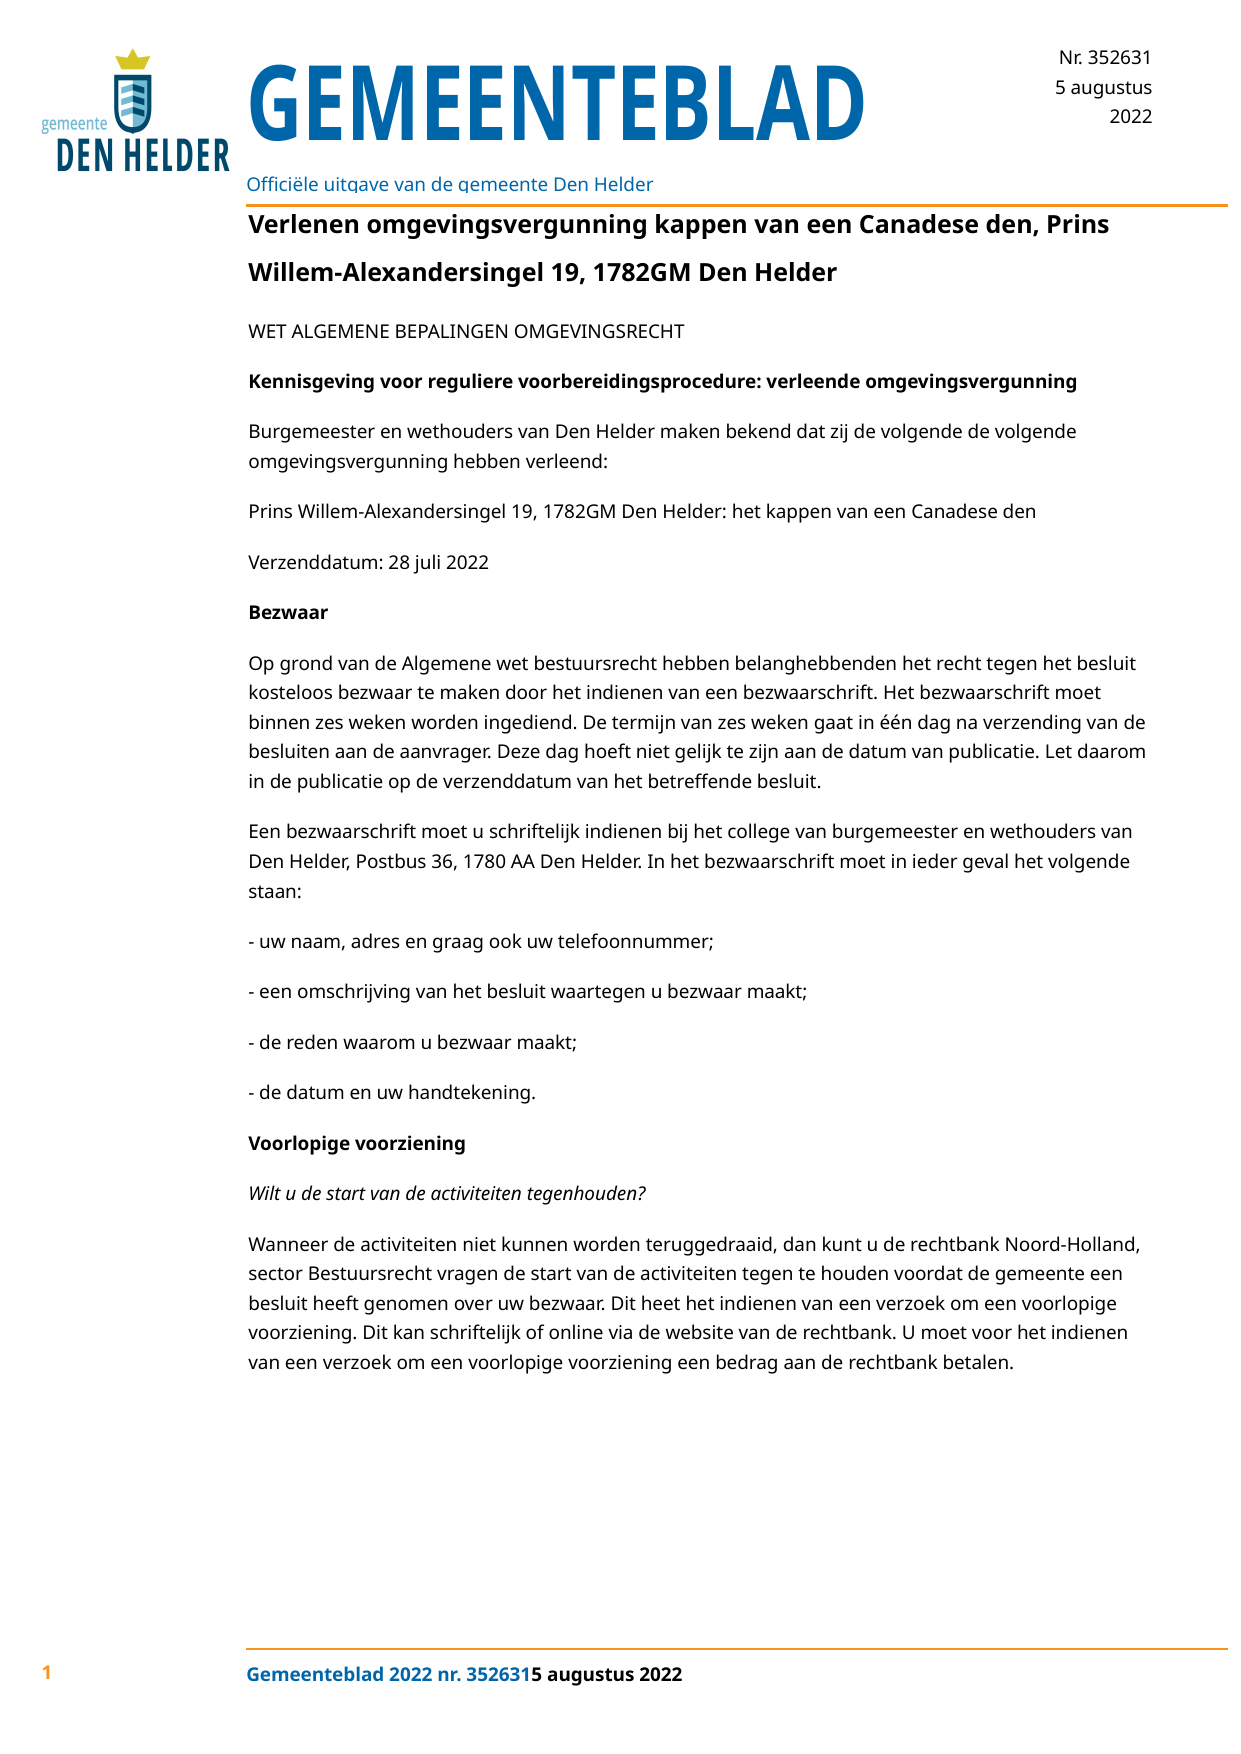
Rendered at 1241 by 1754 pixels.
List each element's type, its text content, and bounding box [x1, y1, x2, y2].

picture [220, 160, 224, 172]
text Wilt u de start van de activiteiten tegenhouden? [248, 1180, 1152, 1206]
text Wanneer de activiteiten niet kunnen worden teruggedraaid, dan kunt u de rechtbank Noord-Holland, sector Bestuursrecht vragen de start van de activiteiten tegen te houden voordat de gemeente een besluit heeft genomen over uw bezwaar. Dit heet het indienen van een verzoek om een voorlopige voorziening. Dit kan schriftelijk of online via de website van de rechtbank. U moet voor het indienen van een verzoek om een voorlopige voorziening een bedrag aan de rechtbank betalen. [248, 1231, 1152, 1375]
text Bezwaar [248, 599, 1152, 625]
text Kennisgeving voor reguliere voorbereidingsprocedure: verleende omgevingsvergunning [248, 368, 1152, 394]
text Op grond van de Algemene wet bestuursrecht hebben belanghebbenden het recht tegen het besluit kosteloos bezwaar te maken door het indienen van een bezwaarschrift. Het bezwaarschrift moet binnen zes weken worden ingediend. De termijn van zes weken gaat in één dag na verzending van de besluiten aan de aanvrager. Deze dag hoeft niet gelijk te zijn aan de datum van publicatie. Let daarom in de publicatie op de verzenddatum van het betreffende besluit. [248, 650, 1152, 794]
text Voorlopige voorziening [248, 1130, 1152, 1156]
picture [182, 144, 187, 165]
picture [63, 144, 68, 165]
text - een omschrijving van het besluit waartegen u bezwaar maakt; [248, 979, 1152, 1004]
text Prins Willem-Alexandersingel 19, 1782GM Den Helder: het kappen van een Canadese den [248, 499, 1152, 524]
text Een bezwaarschrift moet u schriftelijk indienen bij het college van burgemeester en wethouders van Den Helder, Postbus 36, 1780 AA Den Helder. In het bezwaarschrift moet in ieder geval het volgende staan: [248, 819, 1152, 904]
text - uw naam, adres en graag ook uw telefoonnummer; [248, 928, 1152, 954]
text Burgemeester en wethouders van Den Helder maken bekend dat zij de volgende de volgende omgevingsvergunning hebben verleend: [248, 419, 1152, 474]
text Verzenddatum: 28 juli 2022 [248, 549, 1152, 575]
text Verlenen omgevingsvergunning kappen van een Canadese den, Prins Willem-Alexandersingel 19, 1782GM Den Helder [248, 207, 1152, 288]
picture [100, 154, 106, 172]
text - de reden waarom u bezwaar maakt; [248, 1029, 1152, 1055]
text WET ALGEMENE BEPALINGEN OMGEVINGSRECHT [248, 318, 1152, 344]
text - de datum en uw handtekening. [248, 1079, 1152, 1105]
picture [130, 157, 135, 172]
picture [41, 47, 231, 172]
